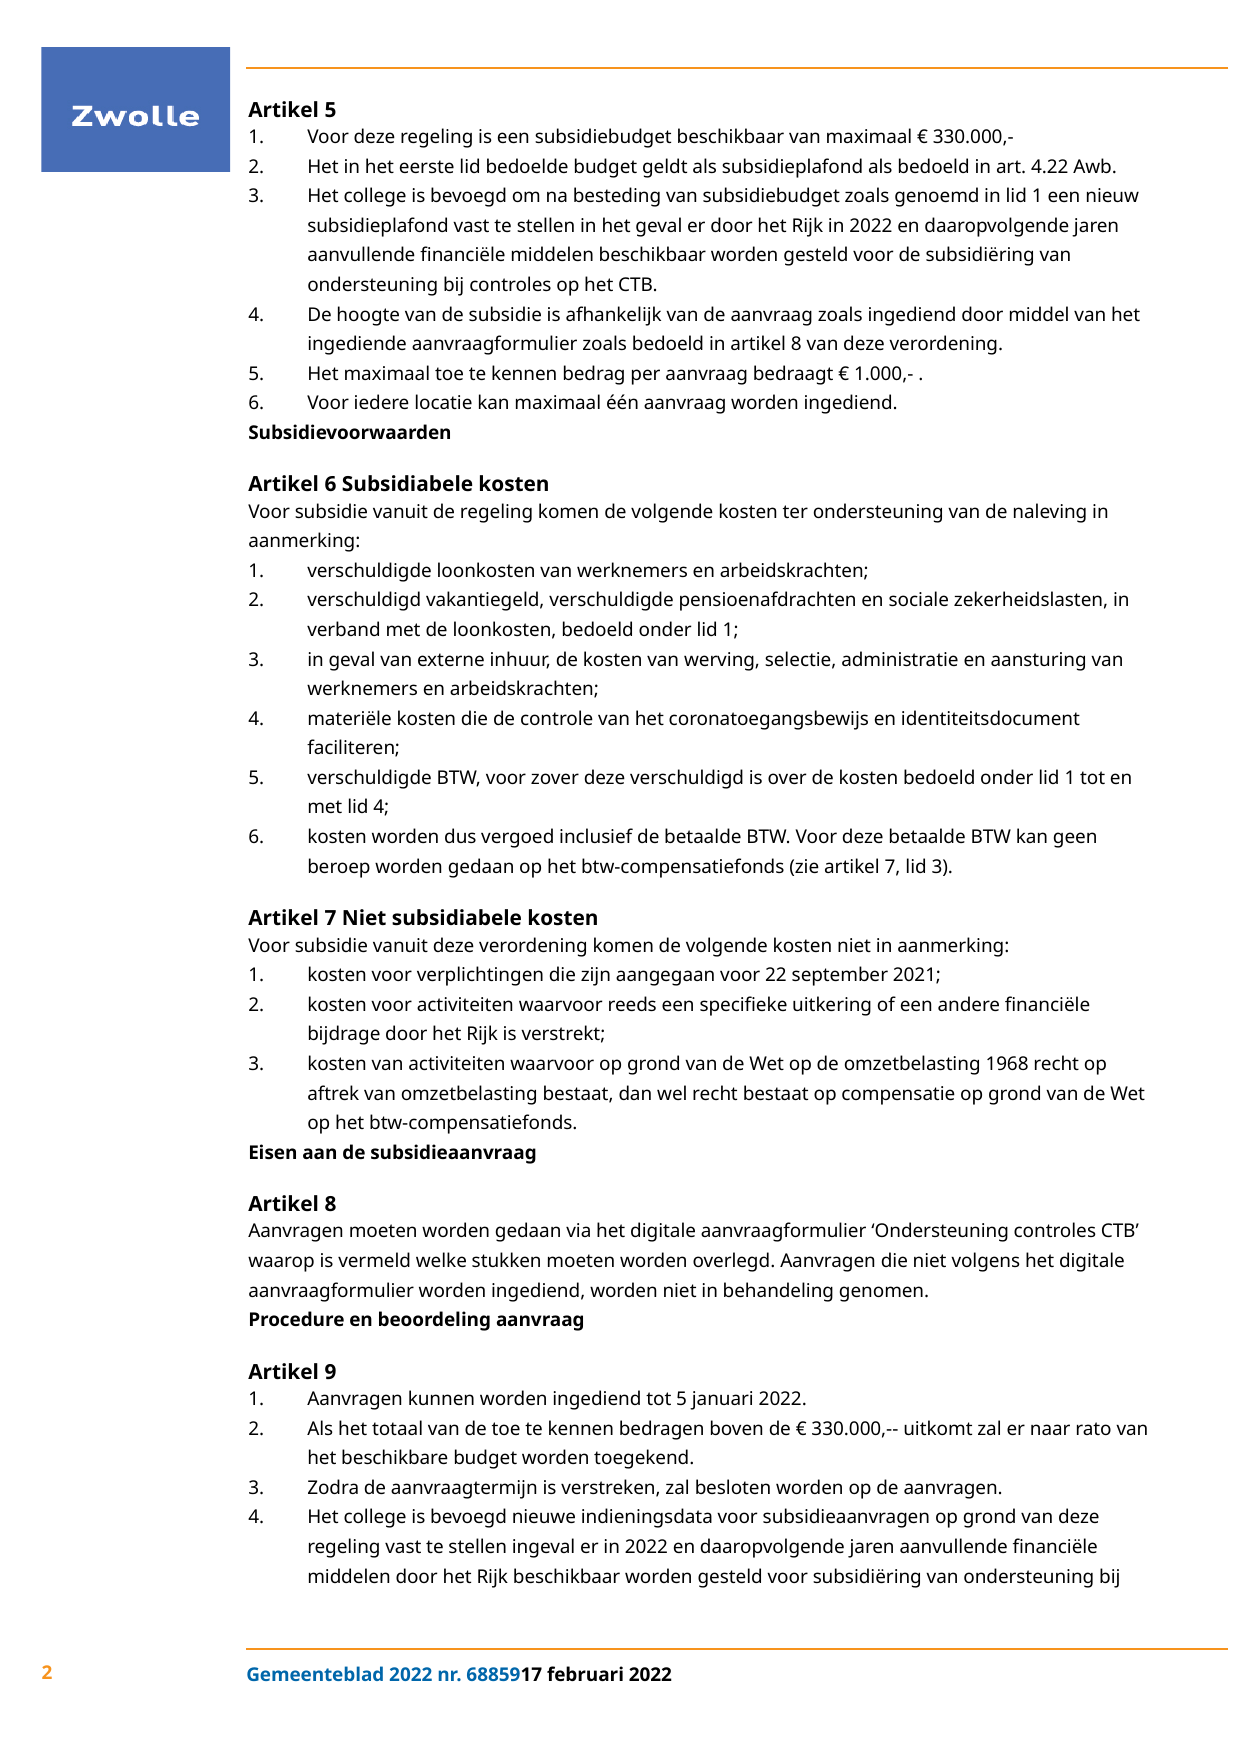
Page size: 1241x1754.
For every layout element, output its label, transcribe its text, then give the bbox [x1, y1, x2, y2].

text Artikel 5 [248, 95, 1152, 123]
list Als het totaal van de toe te kennen bedragen boven de € 330.000,-- uitkomt zal er naar rato van het beschikbare budget worden toegekend. [248, 1415, 1152, 1470]
list De hoogte van de subsidie is afhankelijk van de aanvraag zoals ingediend door middel van het ingediende aanvraagformulier zoals bedoeld in artikel 8 van deze verordening. [248, 301, 1152, 356]
list Voor iedere locatie kan maximaal één aanvraag worden ingediend. [248, 389, 1152, 415]
list kosten van activiteiten waarvoor op grond van de Wet op de omzetbelasting 1968 recht op aftrek van omzetbelasting bestaat, dan wel recht bestaat op compensatie op grond van de Wet op het btw-compensatiefonds. [248, 1050, 1152, 1135]
text Artikel 7 Niet subsidiabele kosten [248, 903, 1152, 932]
list Voor deze regeling is een subsidiebudget beschikbaar van maximaal € 330.000,- [248, 123, 1152, 149]
list verschuldigde BTW, voor zover deze verschuldigd is over de kosten bedoeld onder lid 1 tot en met lid 4; [248, 764, 1152, 819]
list Het college is bevoegd om na besteding van subsidiebudget zoals genoemd in lid 1 een nieuw subsidieplafond vast te stellen in het geval er door het Rijk in 2022 en daaropvolgende jaren aanvullende financiële middelen beschikbaar worden gesteld voor de subsidiëring van ondersteuning bij controles op het CTB. [248, 182, 1152, 297]
list Het in het eerste lid bedoelde budget geldt als subsidieplafond als bedoeld in art. 4.22 Awb. [248, 153, 1152, 178]
list Aanvragen kunnen worden ingediend tot 5 januari 2022. [248, 1385, 1152, 1411]
list verschuldigde loonkosten van werknemers en arbeidskrachten; [248, 557, 1152, 583]
text Procedure en beoordeling aanvraag [248, 1306, 1152, 1332]
text Voor subsidie vanuit deze verordening komen de volgende kosten niet in aanmerking: [248, 932, 1152, 957]
text Artikel 6 Subsidiabele kosten [248, 469, 1152, 498]
list Zodra de aanvraagtermijn is verstreken, zal besloten worden op de aanvragen. [248, 1474, 1152, 1500]
text Voor subsidie vanuit de regeling komen de volgende kosten ter ondersteuning van de naleving in aanmerking: [248, 498, 1152, 553]
list kosten voor verplichtingen die zijn aangegaan voor 22 september 2021; [248, 961, 1152, 987]
list Het college is bevoegd nieuwe indieningsdata voor subsidieaanvragen op grond van deze regeling vast te stellen ingeval er in 2022 en daaropvolgende jaren aanvullende financiële middelen door het Rijk beschikbaar worden gesteld voor subsidiëring van ondersteuning bij [248, 1504, 1152, 1588]
list in geval van externe inhuur, de kosten van werving, selectie, administratie en aansturing van werknemers en arbeidskrachten; [248, 646, 1152, 701]
list verschuldigd vakantiegeld, verschuldigde pensioenafdrachten en sociale zekerheidslasten, in verband met de loonkosten, bedoeld onder lid 1; [248, 587, 1152, 642]
list Het maximaal toe te kennen bedrag per aanvraag bedraagt € 1.000,- . [248, 360, 1152, 386]
text Eisen aan de subsidieaanvraag [248, 1139, 1152, 1164]
picture [41, 47, 231, 172]
list kosten voor activiteiten waarvoor reeds een specifieke uitkering of een andere financiële bijdrage door het Rijk is verstrekt; [248, 991, 1152, 1046]
text Aanvragen moeten worden gedaan via het digitale aanvraagformulier ‘Ondersteuning controles CTB’ waarop is vermeld welke stukken moeten worden overlegd. Aanvragen die niet volgens het digitale aanvraagformulier worden ingediend, worden niet in behandeling genomen. [248, 1218, 1152, 1303]
text Artikel 8 [248, 1189, 1152, 1218]
list kosten worden dus vergoed inclusief de betaalde BTW. Voor deze betaalde BTW kan geen beroep worden gedaan op het btw-compensatiefonds (zie artikel 7, lid 3). [248, 823, 1152, 879]
text Subsidievoorwaarden [248, 419, 1152, 445]
text Artikel 9 [248, 1357, 1152, 1385]
list materiële kosten die de controle van het coronatoegangsbewijs en identiteitsdocument faciliteren; [248, 705, 1152, 760]
